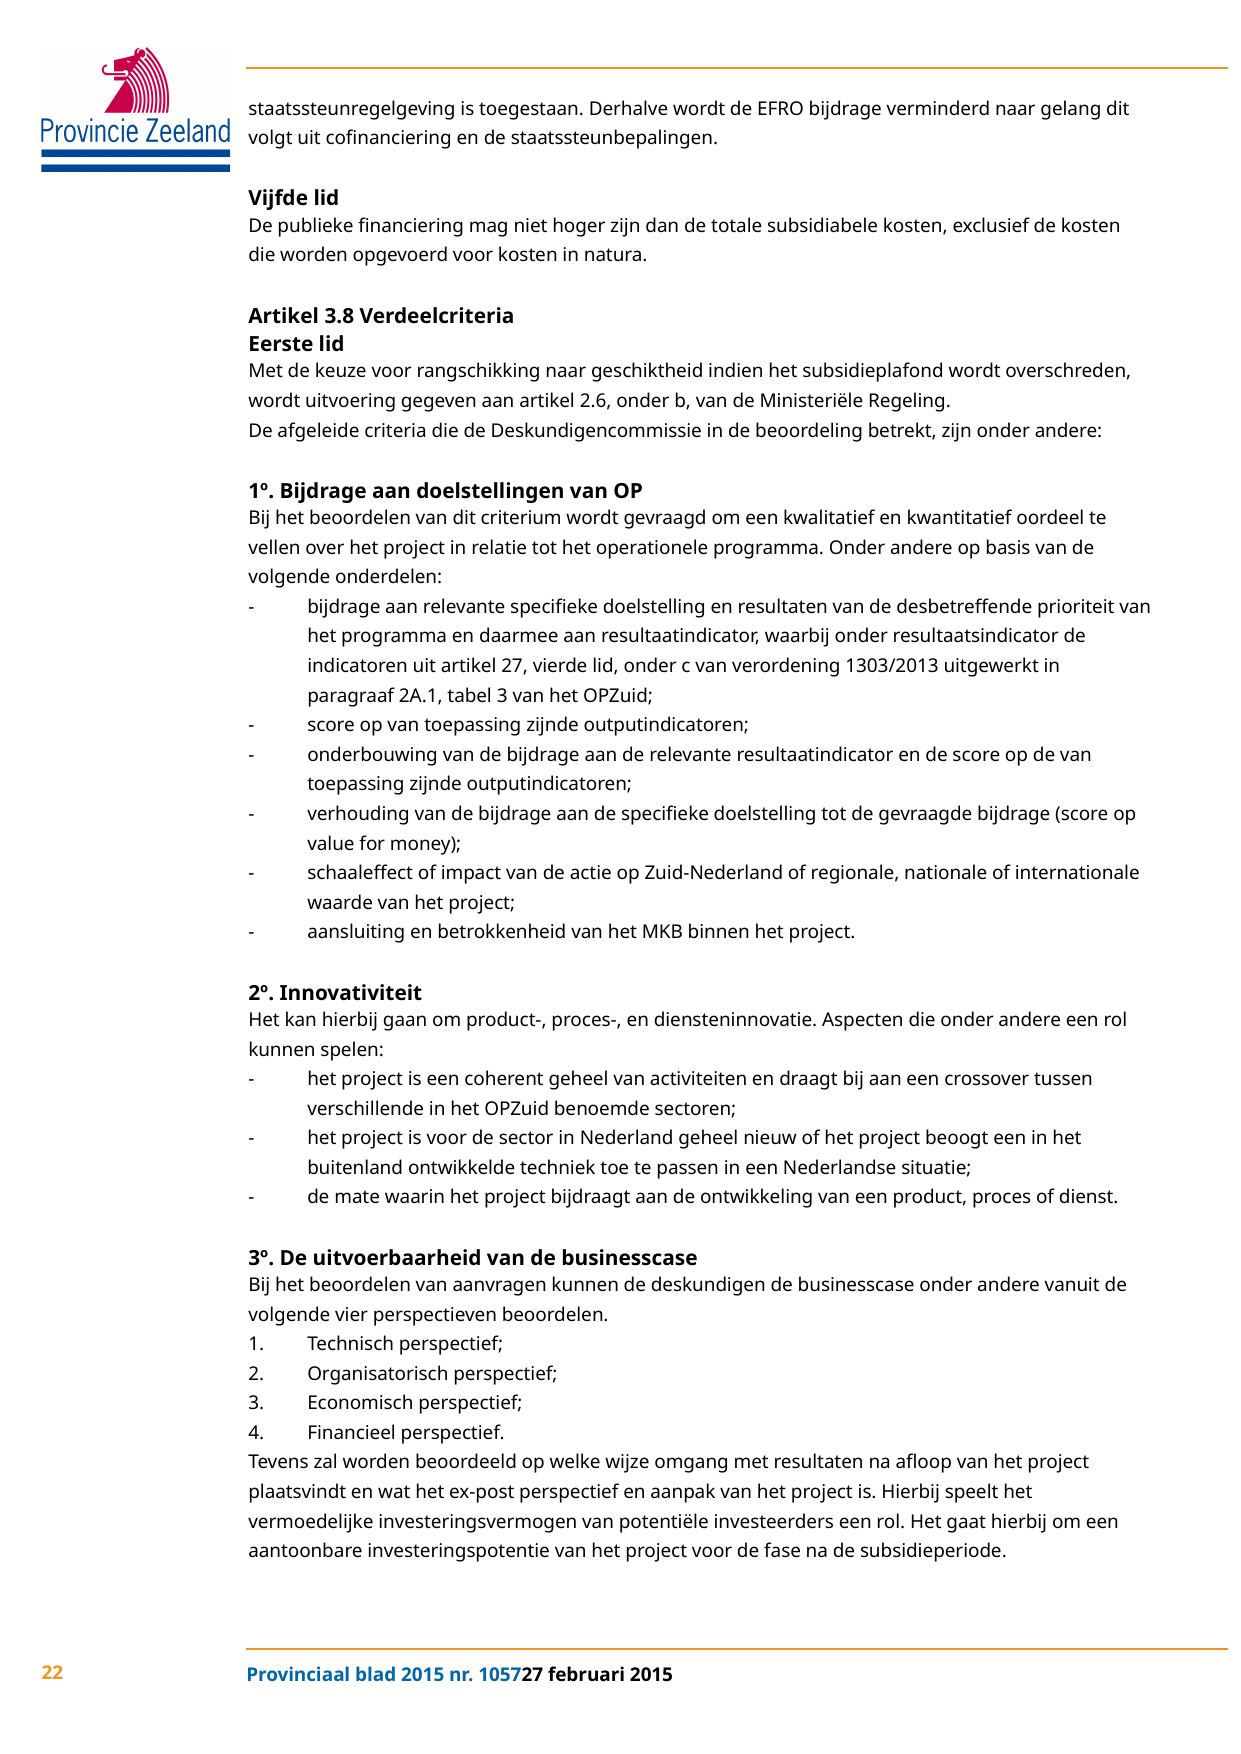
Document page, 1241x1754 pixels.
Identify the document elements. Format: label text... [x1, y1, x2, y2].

list onderbouwing van de bijdrage aan de relevante resultaatindicator en de score op de van toepassing zijnde outputindicatoren; [248, 741, 1152, 796]
text 3º. De uitvoerbaarheid van de businesscase [248, 1243, 1152, 1271]
text Tevens zal worden beoordeeld op welke wijze omgang met resultaten na afloop van het project plaatsvindt en wat het ex-post perspectief en aanpak van het project is. Hierbij speelt het vermoedelijke investeringsvermogen van potentiële investeerders een rol. Het gaat hierbij om een aantoonbare investeringspotentie van het project voor de fase na de subsidieperiode. [248, 1449, 1152, 1563]
text Met de keuze voor rangschikking naar geschiktheid indien het subsidieplafond wordt overschreden, wordt uitvoering gegeven aan artikel 2.6, onder b, van de Ministeriële Regeling. [248, 358, 1152, 413]
text Artikel 3.8 Verdeelcriteria [248, 301, 1152, 329]
list Economisch perspectief; [248, 1389, 1152, 1415]
list Organisatorisch perspectief; [248, 1360, 1152, 1386]
text Het kan hierbij gaan om product-, proces-, en diensteninnovatie. Aspecten die onder andere een rol kunnen spelen: [248, 1006, 1152, 1061]
list de mate waarin het project bijdraagt aan de ontwikkeling van een product, proces of dienst. [248, 1184, 1152, 1209]
text Bij het beoordelen van dit criterium wordt gevraagd om een kwalitatief en kwantitatief oordeel te vellen over het project in relatie tot het operationele programma. Onder andere op basis van de volgende onderdelen: [248, 504, 1152, 589]
text 2º. Innovativiteit [248, 978, 1152, 1006]
text Eerste lid [248, 329, 1152, 358]
text 1º. Bijdrage aan doelstellingen van OP [248, 476, 1152, 504]
list bijdrage aan relevante specifieke doelstelling en resultaten van de desbetreffende prioriteit van het programma en daarmee aan resultaatindicator, waarbij onder resultaatsindicator de indicatoren uit artikel 27, vierde lid, onder c van verordening 1303/2013 uitgewerkt in paragraaf 2A.1, tabel 3 van het OPZuid; [248, 593, 1152, 708]
picture [41, 47, 231, 172]
list verhouding van de bijdrage aan de specifieke doelstelling tot de gevraagde bijdrage (score op value for money); [248, 800, 1152, 856]
list aansluiting en betrokkenheid van het MKB binnen het project. [248, 918, 1152, 944]
text Bij het beoordelen van aanvragen kunnen de deskundigen de businesscase onder andere vanuit de volgende vier perspectieven beoordelen. [248, 1271, 1152, 1327]
list schaaleffect of impact van de actie op Zuid-Nederland of regionale, nationale of internationale waarde van het project; [248, 859, 1152, 915]
list score op van toepassing zijnde outputindicatoren; [248, 711, 1152, 737]
list het project is voor de sector in Nederland geheel nieuw of het project beoogt een in het buitenland ontwikkelde techniek toe te passen in een Nederlandse situatie; [248, 1124, 1152, 1180]
list het project is een coherent geheel van activiteiten en draagt bij aan een crossover tussen verschillende in het OPZuid benoemde sectoren; [248, 1065, 1152, 1121]
list Financieel perspectief. [248, 1419, 1152, 1445]
text staatssteunregelgeving is toegestaan. Derhalve wordt de EFRO bijdrage verminderd naar gelang dit volgt uit cofinanciering en de staatssteunbepalingen. [248, 95, 1152, 150]
text Vijfde lid [248, 183, 1152, 212]
text De afgeleide criteria die de Deskundigencommissie in de beoordeling betrekt, zijn onder andere: [248, 417, 1152, 442]
text De publieke financiering mag niet hoger zijn dan de totale subsidiabele kosten, exclusief de kosten die worden opgevoerd voor kosten in natura. [248, 212, 1152, 267]
list Technisch perspectief; [248, 1330, 1152, 1356]
